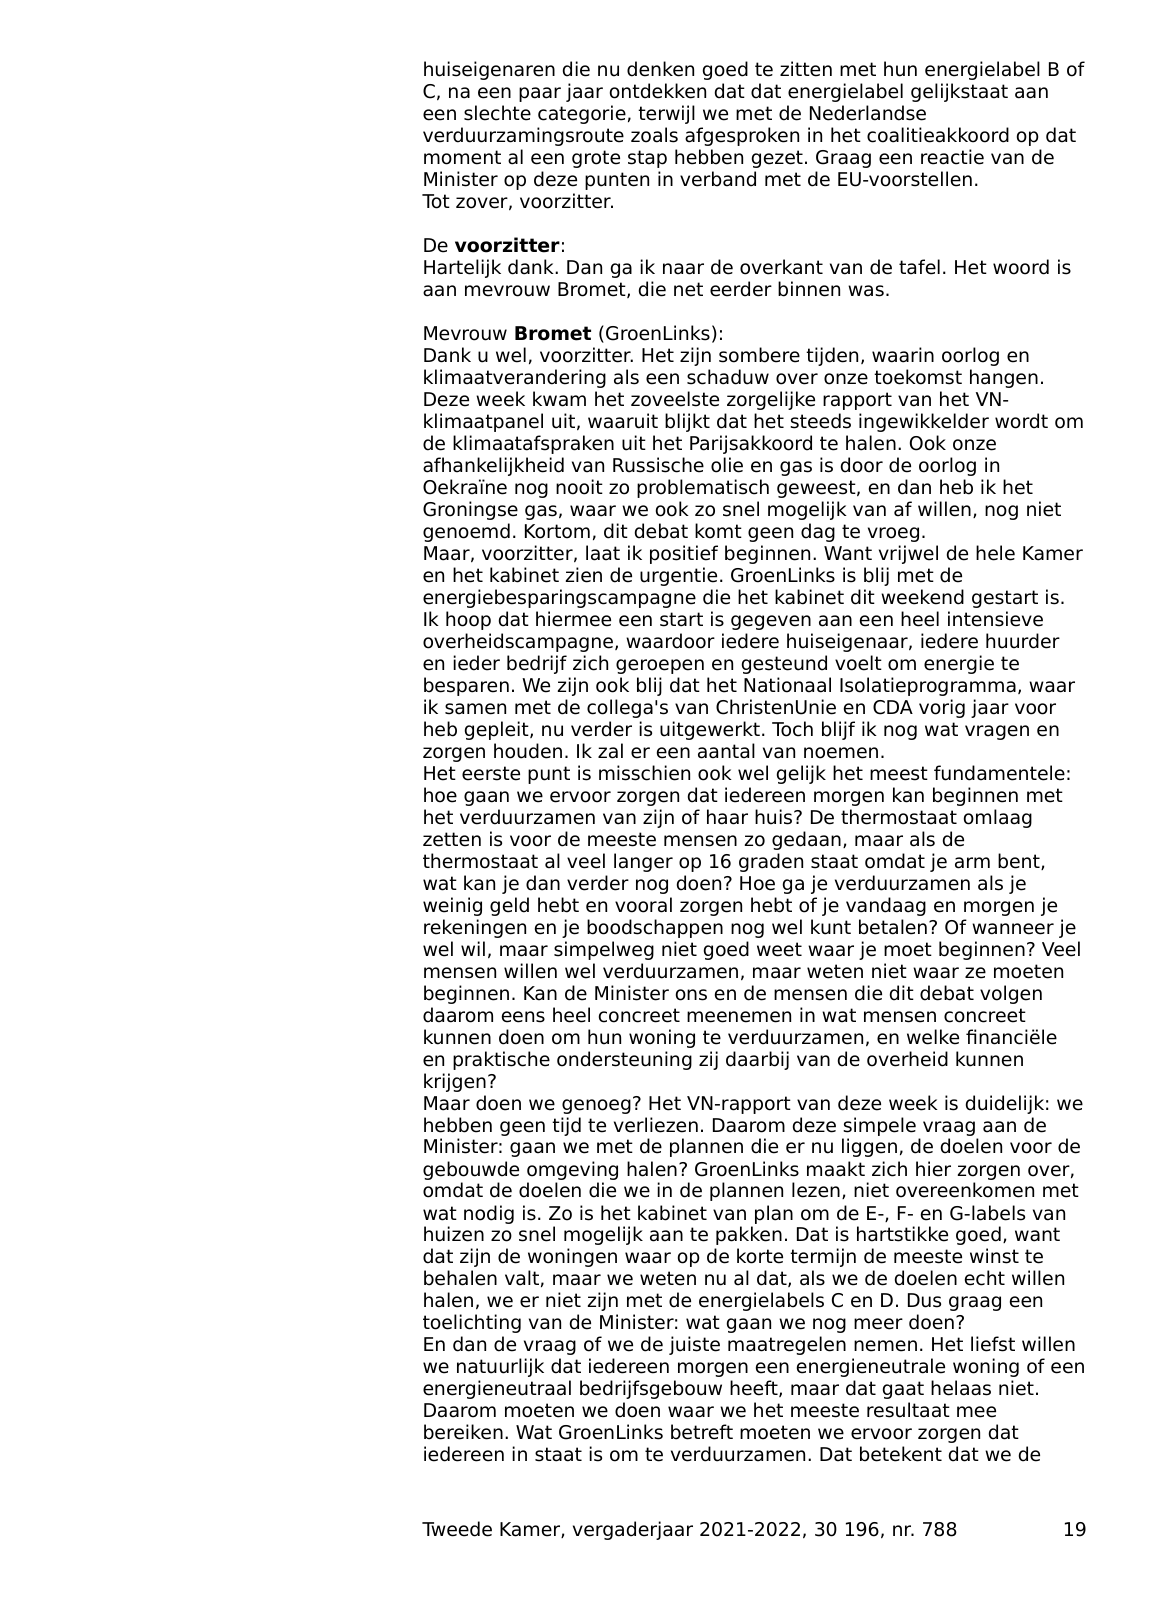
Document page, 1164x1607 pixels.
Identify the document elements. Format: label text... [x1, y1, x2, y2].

text Maar, voorzitter, laat ik positief beginnen. Want vrijwel de hele Kamer en het kabinet zien de urgentie. GroenLinks is blij met de energiebesparingscampagne die het kabinet dit weekend gestart is. Ik hoop dat hiermee een start is gegeven aan een heel intensieve overheidscampagne, waardoor iedere huiseigenaar, iedere huurder en ieder bedrijf zich geroepen en gesteund voelt om energie te besparen. We zijn ook blij dat het Nationaal Isolatieprogramma, waar ik samen met de collega's van ChristenUnie en CDA vorig jaar voor heb gepleit, nu verder is uitgewerkt. Toch blijf ik nog wat vragen en zorgen houden. Ik zal er een aantal van noemen. [422, 543, 1087, 763]
text Maar doen we genoeg? Het VN-rapport van deze week is duidelijk: we hebben geen tijd te verliezen. Daarom deze simpele vraag aan de Minister: gaan we met de plannen die er nu liggen, de doelen voor de gebouwde omgeving halen? GroenLinks maakt zich hier zorgen over, omdat de doelen die we in de plannen lezen, niet overeenkomen met wat nodig is. Zo is het kabinet van plan om de E-, F- en G-labels van huizen zo snel mogelijk aan te pakken. Dat is hartstikke goed, want dat zijn de woningen waar op de korte termijn de meeste winst te behalen valt, maar we weten nu al dat, als we de doelen echt willen halen, we er niet zijn met de energielabels C en D. Dus graag een toelichting van de Minister: wat gaan we nog meer doen? [422, 1092, 1087, 1334]
text Het eerste punt is misschien ook wel gelijk het meest fundamentele: hoe gaan we ervoor zorgen dat iedereen morgen kan beginnen met het verduurzamen van zijn of haar huis? De thermostaat omlaag zetten is voor de meeste mensen zo gedaan, maar als de thermostaat al veel langer op 16 graden staat omdat je arm bent, wat kan je dan verder nog doen? Hoe ga je verduurzamen als je weinig geld hebt en vooral zorgen hebt of je vandaag en morgen je rekeningen en je boodschappen nog wel kunt betalen? Of wanneer je wel wil, maar simpelweg niet goed weet waar je moet beginnen? Veel mensen willen wel verduurzamen, maar weten niet waar ze moeten beginnen. Kan de Minister ons en de mensen die dit debat volgen daarom eens heel concreet meenemen in wat mensen concreet kunnen doen om hun woning te verduurzamen, en welke financiële en praktische ondersteuning zij daarbij van de overheid kunnen krijgen? [422, 763, 1087, 1092]
text Mevrouw Bromet (GroenLinks): [422, 323, 1087, 345]
text De voorzitter: [422, 235, 1087, 257]
text En dan de vraag of we de juiste maatregelen nemen. Het liefst willen we natuurlijk dat iedereen morgen een energieneutrale woning of een energieneutraal bedrijfsgebouw heeft, maar dat gaat helaas niet. Daarom moeten we doen waar we het meeste resultaat mee bereiken. Wat GroenLinks betreft moeten we ervoor zorgen dat iedereen in staat is om te verduurzamen. Dat betekent dat we de [422, 1334, 1087, 1466]
text Tot zover, voorzitter. [422, 191, 1087, 213]
text huiseigenaren die nu denken goed te zitten met hun energielabel B of C, na een paar jaar ontdekken dat dat energielabel gelijkstaat aan een slechte categorie, terwijl we met de Nederlandse verduurzamingsroute zoals afgesproken in het coalitieakkoord op dat moment al een grote stap hebben gezet. Graag een reactie van de Minister op deze punten in verband met de EU-voorstellen. [422, 59, 1087, 191]
text Dank u wel, voorzitter. Het zijn sombere tijden, waarin oorlog en klimaatverandering als een schaduw over onze toekomst hangen. Deze week kwam het zoveelste zorgelijke rapport van het VN-klimaatpanel uit, waaruit blijkt dat het steeds ingewikkelder wordt om de klimaatafspraken uit het Parijsakkoord te halen. Ook onze afhankelijkheid van Russische olie en gas is door de oorlog in Oekraïne nog nooit zo problematisch geweest, en dan heb ik het Groningse gas, waar we ook zo snel mogelijk van af willen, nog niet genoemd. Kortom, dit debat komt geen dag te vroeg. [422, 345, 1087, 543]
text Hartelijk dank. Dan ga ik naar de overkant van de tafel. Het woord is aan mevrouw Bromet, die net eerder binnen was. [422, 257, 1087, 301]
